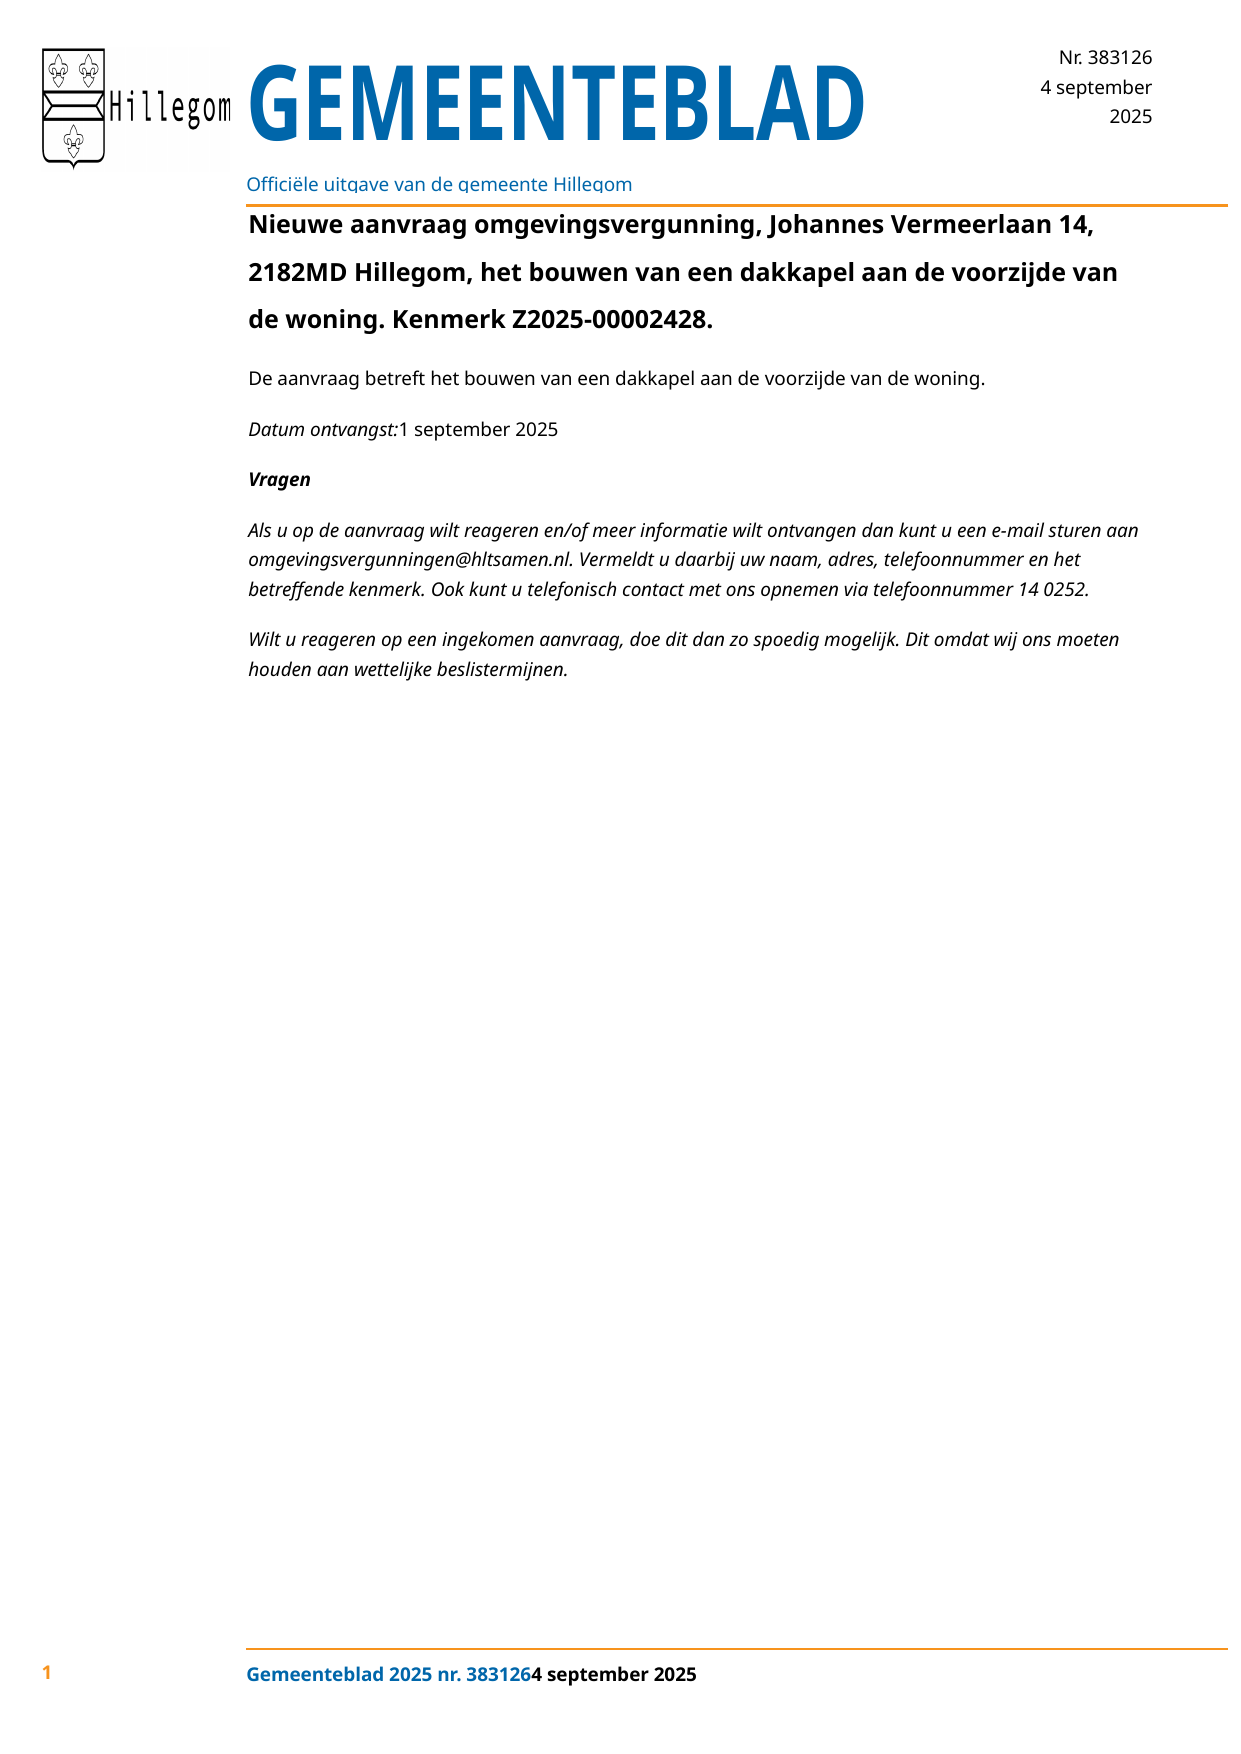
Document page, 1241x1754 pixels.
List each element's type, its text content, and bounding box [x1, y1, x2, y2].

picture [41, 47, 231, 172]
text Nieuwe aanvraag omgevingsvergunning, Johannes Vermeerlaan 14, 2182MD Hillegom, het bouwen van een dakkapel aan de voorzijde van de woning. Kenmerk Z2025-00002428. [248, 207, 1152, 336]
text Datum ontvangst:1 september 2025 [248, 416, 1152, 442]
text Vragen [248, 466, 1152, 492]
text Wilt u reageren op een ingekomen aanvraag, doe dit dan zo spoedig mogelijk. Dit omdat wij ons moeten houden aan wettelijke beslistermijnen. [248, 626, 1152, 682]
text De aanvraag betreft het bouwen van een dakkapel aan de voorzijde van de woning. [248, 366, 1152, 391]
text Als u op de aanvraag wilt reageren en/of meer informatie wilt ontvangen dan kunt u een e-mail sturen aan omgevingsvergunningen@hltsamen.nl. Vermeldt u daarbij uw naam, adres, telefoonnummer en het betreffende kenmerk. Ook kunt u telefonisch contact met ons opnemen via telefoonnummer 14 0252. [248, 517, 1152, 602]
